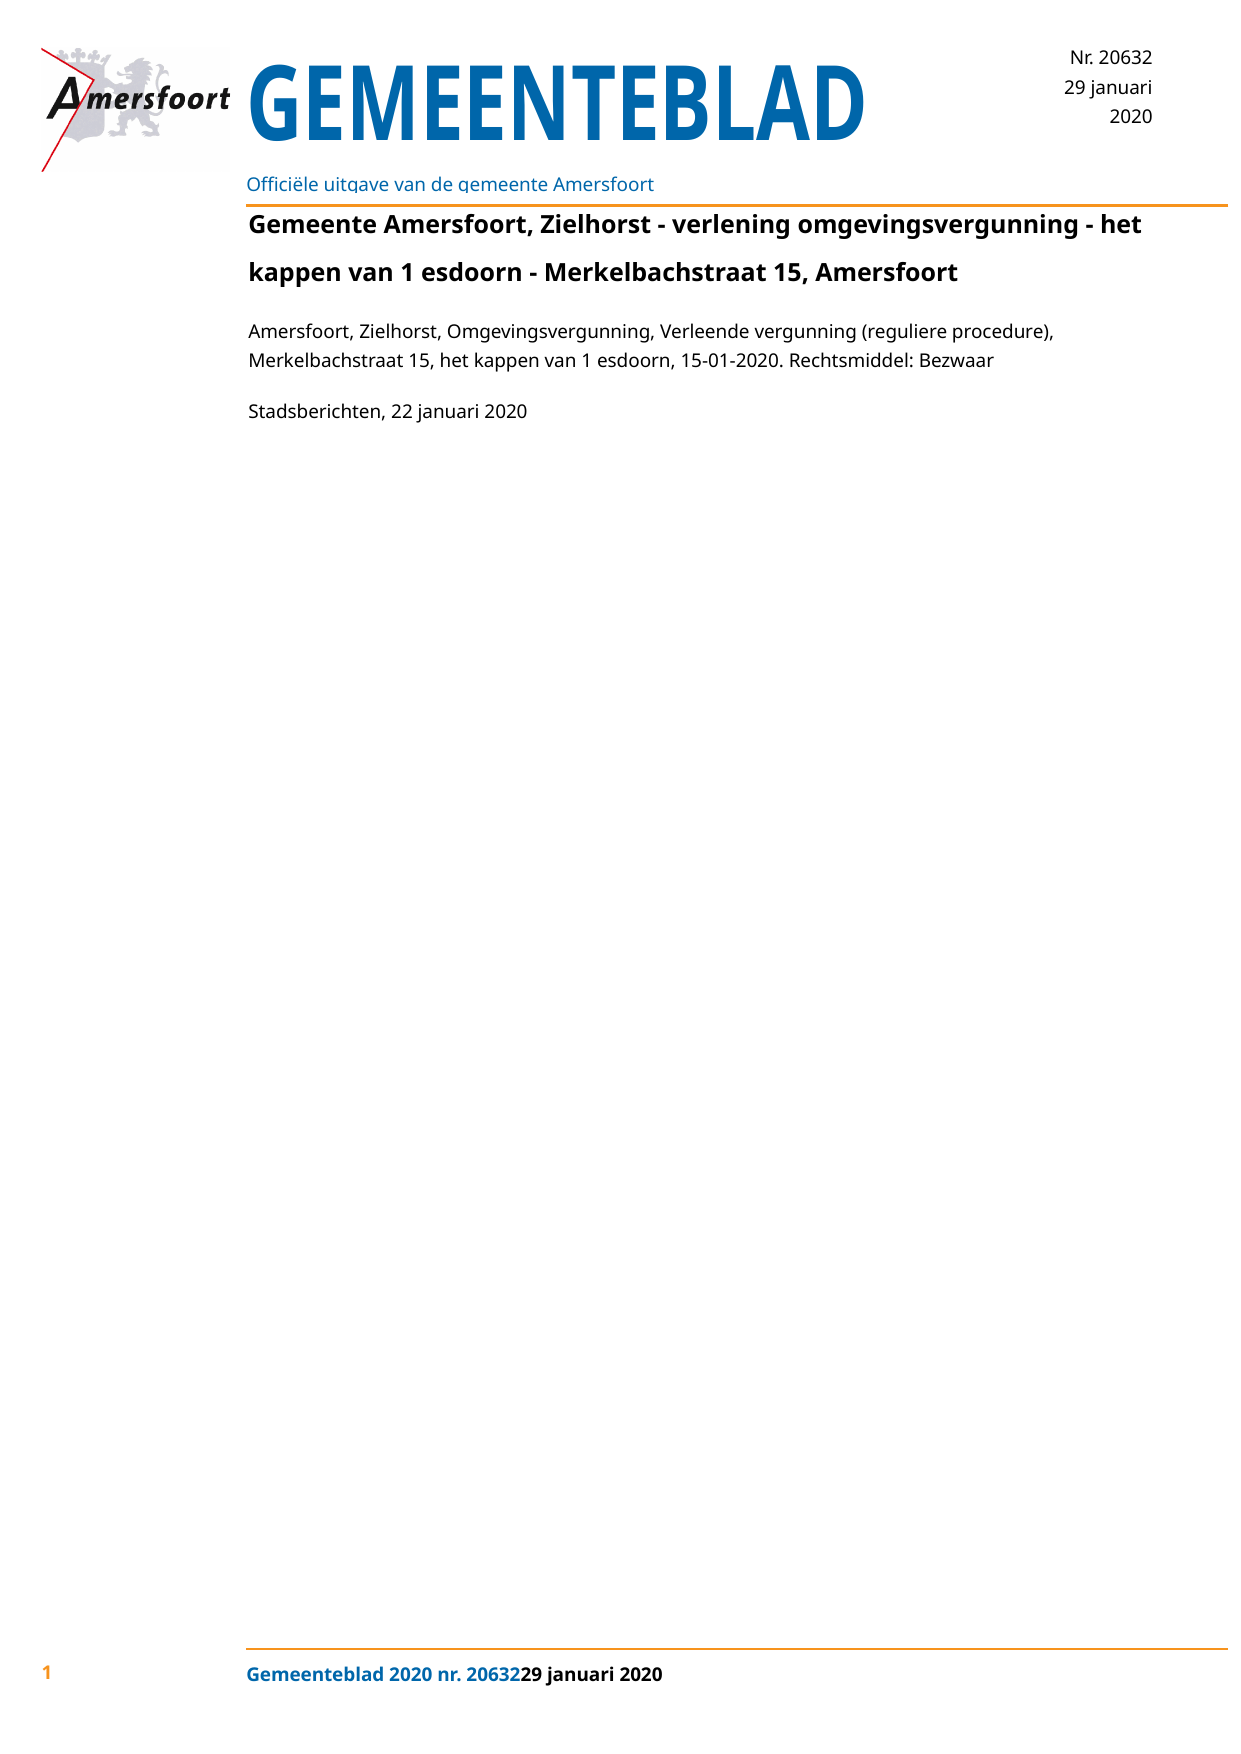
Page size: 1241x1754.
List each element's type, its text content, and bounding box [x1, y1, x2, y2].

text Stadsberichten, 22 januari 2020 [248, 398, 1152, 424]
picture [41, 47, 231, 172]
text Gemeente Amersfoort, Zielhorst - verlening omgevingsvergunning - het kappen van 1 esdoorn - Merkelbachstraat 15, Amersfoort [248, 207, 1152, 288]
text Amersfoort, Zielhorst, Omgevingsvergunning, Verleende vergunning (reguliere procedure), Merkelbachstraat 15, het kappen van 1 esdoorn, 15-01-2020. Rechtsmiddel: Bezwaar [248, 318, 1152, 373]
